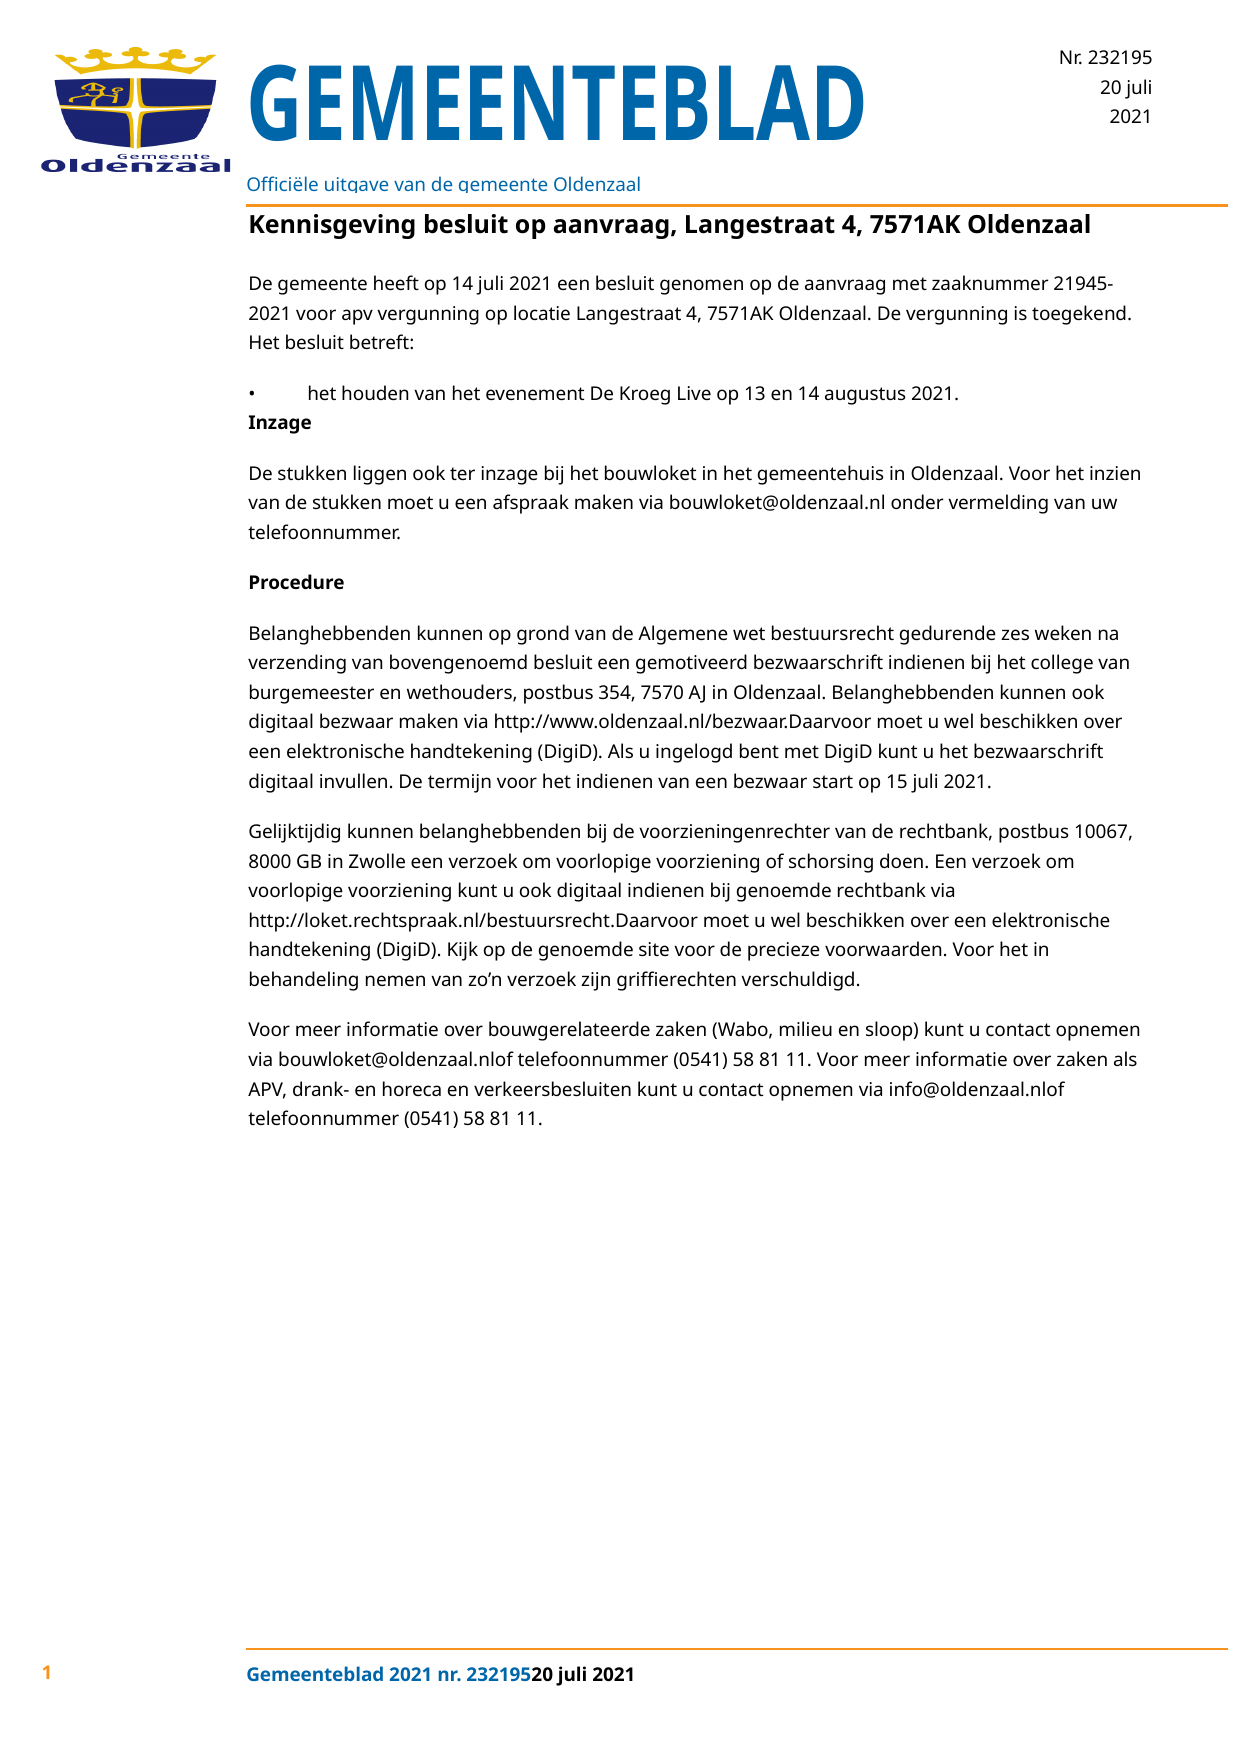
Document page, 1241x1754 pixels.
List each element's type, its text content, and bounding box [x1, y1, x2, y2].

text Voor meer informatie over bouwgerelateerde zaken (Wabo, milieu en sloop) kunt u contact opnemen via bouwloket@oldenzaal.nlof telefoonnummer (0541) 58 81 11. Voor meer informatie over zaken als APV, drank- en horeca en verkeersbesluiten kunt u contact opnemen via info@oldenzaal.nlof telefoonnummer (0541) 58 81 11. [248, 1017, 1152, 1131]
text De gemeente heeft op 14 juli 2021 een besluit genomen op de aanvraag met zaaknummer 21945-2021 voor apv vergunning op locatie Langestraat 4, 7571AK Oldenzaal. De vergunning is toegekend. Het besluit betreft: [248, 270, 1152, 355]
text Procedure [248, 569, 1152, 595]
text De stukken liggen ook ter inzage bij het bouwloket in het gemeentehuis in Oldenzaal. Voor het inzien van de stukken moet u een afspraak maken via bouwloket@oldenzaal.nl onder vermelding van uw telefoonnummer. [248, 460, 1152, 545]
list het houden van het evenement De Kroeg Live op 13 en 14 augustus 2021. [248, 380, 1152, 406]
picture [41, 47, 231, 172]
text Gelijktijdig kunnen belanghebbenden bij de voorzieningenrechter van de rechtbank, postbus 10067, 8000 GB in Zwolle een verzoek om voorlopige voorziening of schorsing doen. Een verzoek om voorlopige voorziening kunt u ook digitaal indienen bij genoemde rechtbank via http://loket.rechtspraak.nl/bestuursrecht.Daarvoor moet u wel beschikken over een elektronische handtekening (DigiD). Kijk op de genoemde site voor de precieze voorwaarden. Voor het in behandeling nemen van zo’n verzoek zijn griffierechten verschuldigd. [248, 818, 1152, 992]
text Kennisgeving besluit op aanvraag, Langestraat 4, 7571AK Oldenzaal [248, 207, 1152, 241]
text Inzage [248, 409, 1152, 435]
text Belanghebbenden kunnen op grond van de Algemene wet bestuursrecht gedurende zes weken na verzending van bovengenoemd besluit een gemotiveerd bezwaarschrift indienen bij het college van burgemeester en wethouders, postbus 354, 7570 AJ in Oldenzaal. Belanghebbenden kunnen ook digitaal bezwaar maken via http://www.oldenzaal.nl/bezwaar.Daarvoor moet u wel beschikken over een elektronische handtekening (DigiD). Als u ingelogd bent met DigiD kunt u het bezwaarschrift digitaal invullen. De termijn voor het indienen van een bezwaar start op 15 juli 2021. [248, 620, 1152, 793]
